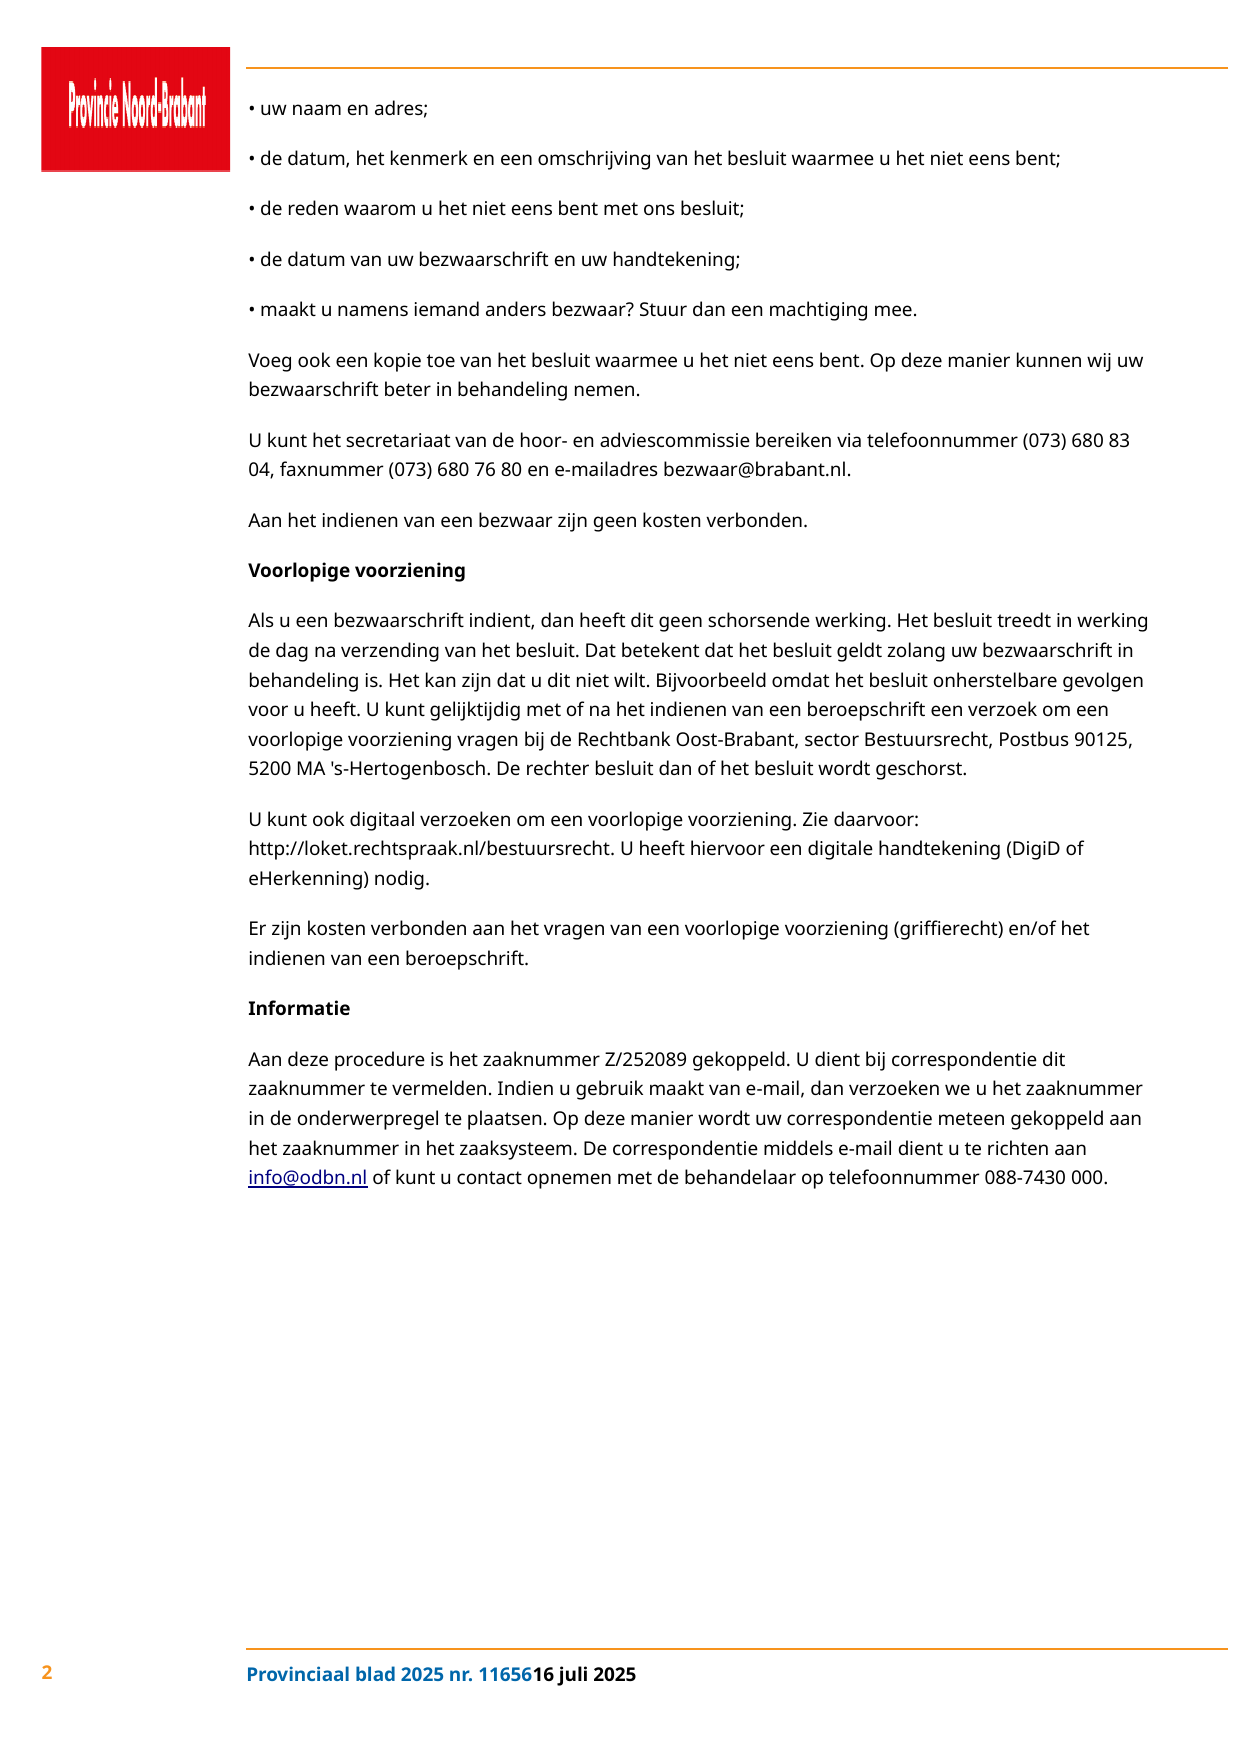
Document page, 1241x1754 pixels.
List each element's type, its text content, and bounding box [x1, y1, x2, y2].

text Aan het indienen van een bezwaar zijn geen kosten verbonden. [248, 507, 1152, 533]
text U kunt ook digitaal verzoeken om een voorlopige voorziening. Zie daarvoor: http://loket.rechtspraak.nl/bestuursrecht. U heeft hiervoor een digitale handtekening (DigiD of eHerkenning) nodig. [248, 806, 1152, 891]
text • de datum van uw bezwaarschrift en uw handtekening; [248, 246, 1152, 272]
picture [41, 47, 231, 172]
text • de datum, het kenmerk en een omschrijving van het besluit waarmee u het niet eens bent; [248, 145, 1152, 171]
text Voeg ook een kopie toe van het besluit waarmee u het niet eens bent. Op deze manier kunnen wij uw bezwaarschrift beter in behandeling nemen. [248, 347, 1152, 402]
text Als u een bezwaarschrift indient, dan heeft dit geen schorsende werking. Het besluit treedt in werking de dag na verzending van het besluit. Dat betekent dat het besluit geldt zolang uw bezwaarschrift in behandeling is. Het kan zijn dat u dit niet wilt. Bijvoorbeeld omdat het besluit onherstelbare gevolgen voor u heeft. U kunt gelijktijdig met of na het indienen van een beroepschrift een verzoek om een voorlopige voorziening vragen bij de Rechtbank Oost-Brabant, sector Bestuursrecht, Postbus 90125, 5200 MA 's‑Hertogenbosch. De rechter besluit dan of het besluit wordt geschorst. [248, 608, 1152, 781]
text • de reden waarom u het niet eens bent met ons besluit; [248, 196, 1152, 221]
text • uw naam en adres; [248, 95, 1152, 121]
text Er zijn kosten verbonden aan het vragen van een voorlopige voorziening (griffierecht) en/of het indienen van een beroepschrift. [248, 916, 1152, 971]
text Voorlopige voorziening [248, 557, 1152, 583]
text Aan deze procedure is het zaaknummer Z/252089 gekoppeld. U dient bij correspondentie dit zaaknummer te vermelden. Indien u gebruik maakt van e-mail, dan verzoeken we u het zaaknummer in de onderwerpregel te plaatsen. Op deze manier wordt uw correspondentie meteen gekoppeld aan het zaaknummer in het zaaksysteem. De correspondentie middels e-mail dient u te richten aan info@odbn.nl of kunt u contact opnemen met de behandelaar op telefoonnummer 088-7430 000. [248, 1046, 1152, 1190]
text • maakt u namens iemand anders bezwaar? Stuur dan een machtiging mee. [248, 296, 1152, 322]
text U kunt het secretariaat van de hoor- en adviescommissie bereiken via telefoonnummer (073) 680 83 04, faxnummer (073) 680 76 80 en e-mailadres bezwaar@brabant.nl. [248, 427, 1152, 482]
text Informatie [248, 996, 1152, 1021]
